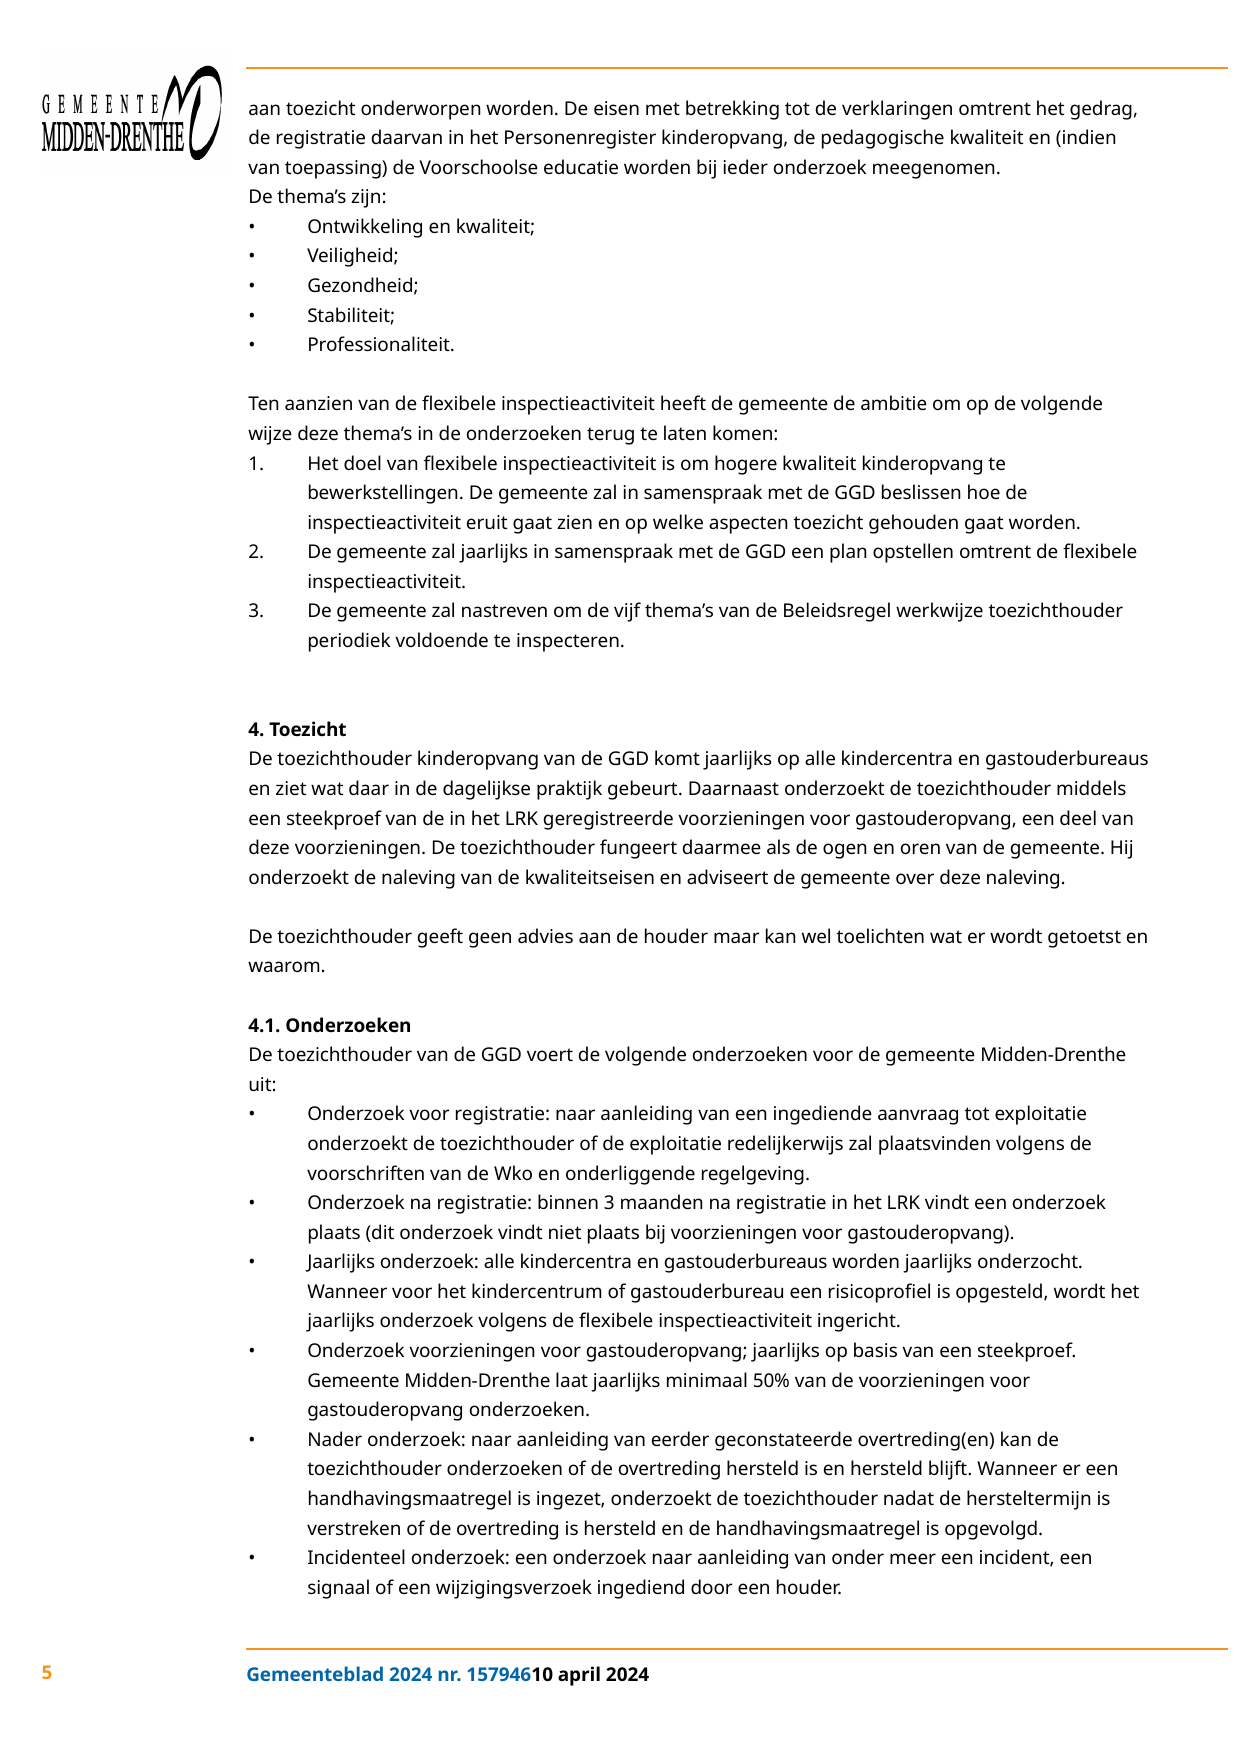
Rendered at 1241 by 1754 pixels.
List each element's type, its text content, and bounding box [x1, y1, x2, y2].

list Gezondheid; [248, 272, 1152, 298]
text De toezichthouder geeft geen advies aan de houder maar kan wel toelichten wat er wordt getoetst en waarom. [248, 923, 1152, 978]
list De gemeente zal nastreven om de vijf thema’s van de Beleidsregel werkwijze toezichthouder periodiek voldoende te inspecteren. [248, 598, 1152, 653]
text De toezichthouder kinderopvang van de GGD komt jaarlijks op alle kindercentra en gastouderbureaus en ziet wat daar in de dagelijkse praktijk gebeurt. Daarnaast onderzoekt de toezichthouder middels een steekproef van de in het LRK geregistreerde voorzieningen voor gastouderopvang, een deel van deze voorzieningen. De toezichthouder fungeert daarmee als de ogen en oren van de gemeente. Hij onderzoekt de naleving van de kwaliteitseisen en adviseert de gemeente over deze naleving. [248, 746, 1152, 890]
text De thema’s zijn: [248, 183, 1152, 209]
picture [41, 47, 231, 172]
list Nader onderzoek: naar aanleiding van eerder geconstateerde overtreding(en) kan de toezichthouder onderzoeken of de overtreding hersteld is en hersteld blijft. Wanneer er een handhavingsmaatregel is ingezet, onderzoekt de toezichthouder nadat de hersteltermijn is verstreken of de overtreding is hersteld en de handhavingsmaatregel is opgevolgd. [248, 1426, 1152, 1541]
text aan toezicht onderworpen worden. De eisen met betrekking tot de verklaringen omtrent het gedrag, de registratie daarvan in het Personenregister kinderopvang, de pedagogische kwaliteit en (indien van toepassing) de Voorschoolse educatie worden bij ieder onderzoek meegenomen. [248, 95, 1152, 180]
text 4.1. Onderzoeken [248, 1012, 1152, 1038]
list Onderzoek voorzieningen voor gastouderopvang; jaarlijks op basis van een steekproef. Gemeente Midden-Drenthe laat jaarlijks minimaal 50% van de voorzieningen voor gastouderopvang onderzoeken. [248, 1337, 1152, 1422]
list Onderzoek na registratie: binnen 3 maanden na registratie in het LRK vindt een onderzoek plaats (dit onderzoek vindt niet plaats bij voorzieningen voor gastouderopvang). [248, 1189, 1152, 1245]
list Ontwikkeling en kwaliteit; [248, 213, 1152, 239]
list Stabiliteit; [248, 302, 1152, 328]
text Ten aanzien van de flexibele inspectieactiviteit heeft de gemeente de ambitie om op de volgende wijze deze thema’s in de onderzoeken terug te laten komen: [248, 391, 1152, 446]
list Het doel van flexibele inspectieactiviteit is om hogere kwaliteit kinderopvang te bewerkstellingen. De gemeente zal in samenspraak met de GGD beslissen hoe de inspectieactiviteit eruit gaat zien en op welke aspecten toezicht gehouden gaat worden. [248, 450, 1152, 535]
list Professionaliteit. [248, 331, 1152, 357]
list Incidenteel onderzoek: een onderzoek naar aanleiding van onder meer een incident, een signaal of een wijzigingsverzoek ingediend door een houder. [248, 1544, 1152, 1600]
list Veiligheid; [248, 243, 1152, 268]
list De gemeente zal jaarlijks in samenspraak met de GGD een plan opstellen omtrent de flexibele inspectieactiviteit. [248, 538, 1152, 594]
text 4. Toezicht [248, 716, 1152, 742]
text De toezichthouder van de GGD voert de volgende onderzoeken voor de gemeente Midden-Drenthe uit: [248, 1041, 1152, 1097]
list Onderzoek voor registratie: naar aanleiding van een ingediende aanvraag tot exploitatie onderzoekt de toezichthouder of de exploitatie redelijkerwijs zal plaatsvinden volgens de voorschriften van de Wko en onderliggende regelgeving. [248, 1101, 1152, 1186]
list Jaarlijks onderzoek: alle kindercentra en gastouderbureaus worden jaarlijks onderzocht. Wanneer voor het kindercentrum of gastouderbureau een risicoprofiel is opgesteld, wordt het jaarlijks onderzoek volgens de flexibele inspectieactiviteit ingericht. [248, 1248, 1152, 1333]
